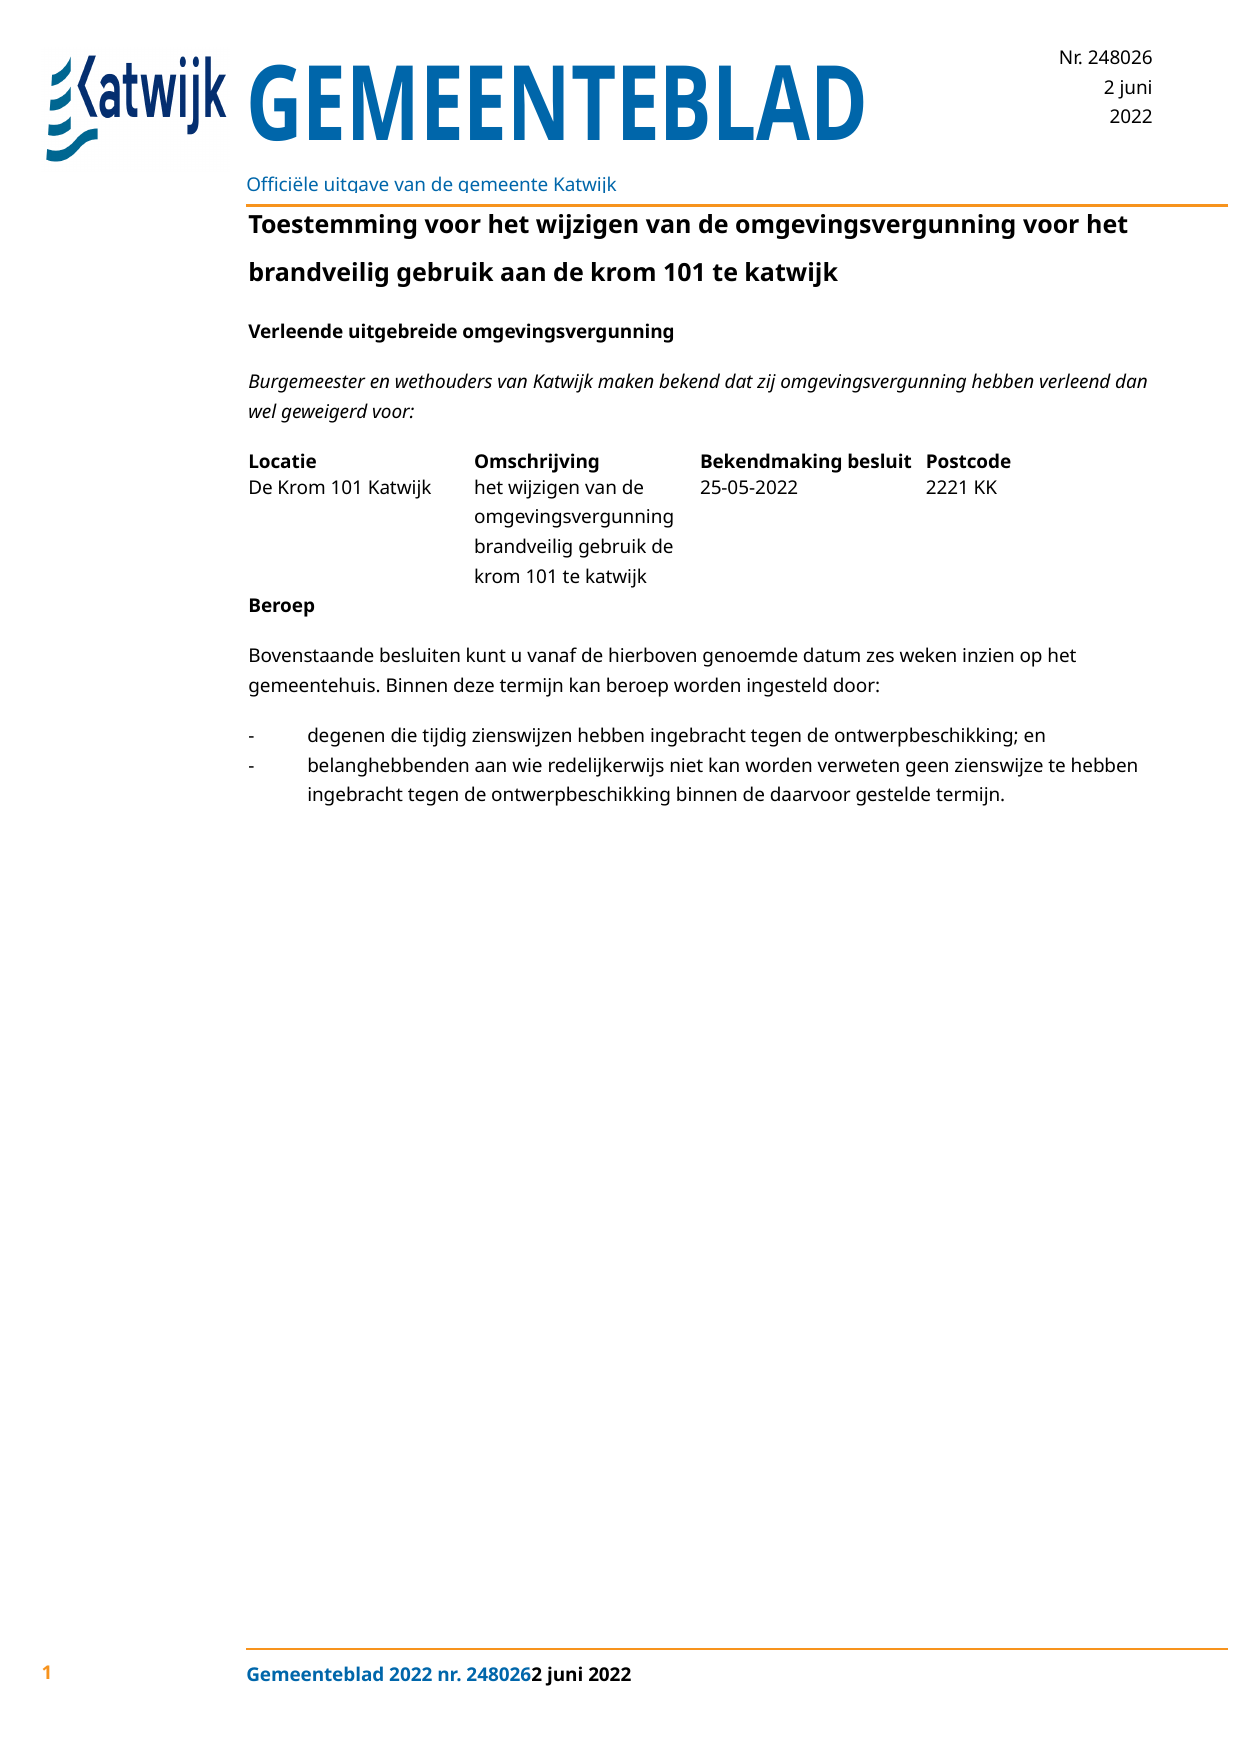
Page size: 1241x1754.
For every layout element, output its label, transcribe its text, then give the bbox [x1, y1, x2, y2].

table_header Bekendmaking besluit [700, 449, 926, 474]
table_cell 2221 KK [926, 474, 1152, 589]
table_header Locatie [248, 449, 474, 474]
list degenen die tijdig zienswijzen hebben ingebracht tegen de ontwerpbeschikking; en [248, 722, 1152, 748]
table_cell De Krom 101 Katwijk [248, 474, 474, 589]
table_header Postcode [926, 449, 1152, 474]
text Beroep [248, 592, 1152, 618]
picture [41, 47, 231, 172]
text Bovenstaande besluiten kunt u vanaf de hierboven genoemde datum zes weken inzien op het gemeentehuis. Binnen deze termijn kan beroep worden ingesteld door: [248, 642, 1152, 698]
list belanghebbenden aan wie redelijkerwijs niet kan worden verweten geen zienswijze te hebben ingebracht tegen de ontwerpbeschikking binnen de daarvoor gestelde termijn. [248, 752, 1152, 807]
text Verleende uitgebreide omgevingsvergunning [248, 318, 1152, 344]
text Burgemeester en wethouders van Katwijk maken bekend dat zij omgevingsvergunning hebben verleend dan wel geweigerd voor: [248, 368, 1152, 424]
table_cell het wijzigen van de omgevingsvergunning brandveilig gebruik de krom 101 te katwijk [474, 474, 700, 589]
text Toestemming voor het wijzigen van de omgevingsvergunning voor het brandveilig gebruik aan de krom 101 te katwijk [248, 207, 1152, 288]
table_cell 25-05-2022 [700, 474, 926, 589]
table_header Omschrijving [474, 449, 700, 474]
